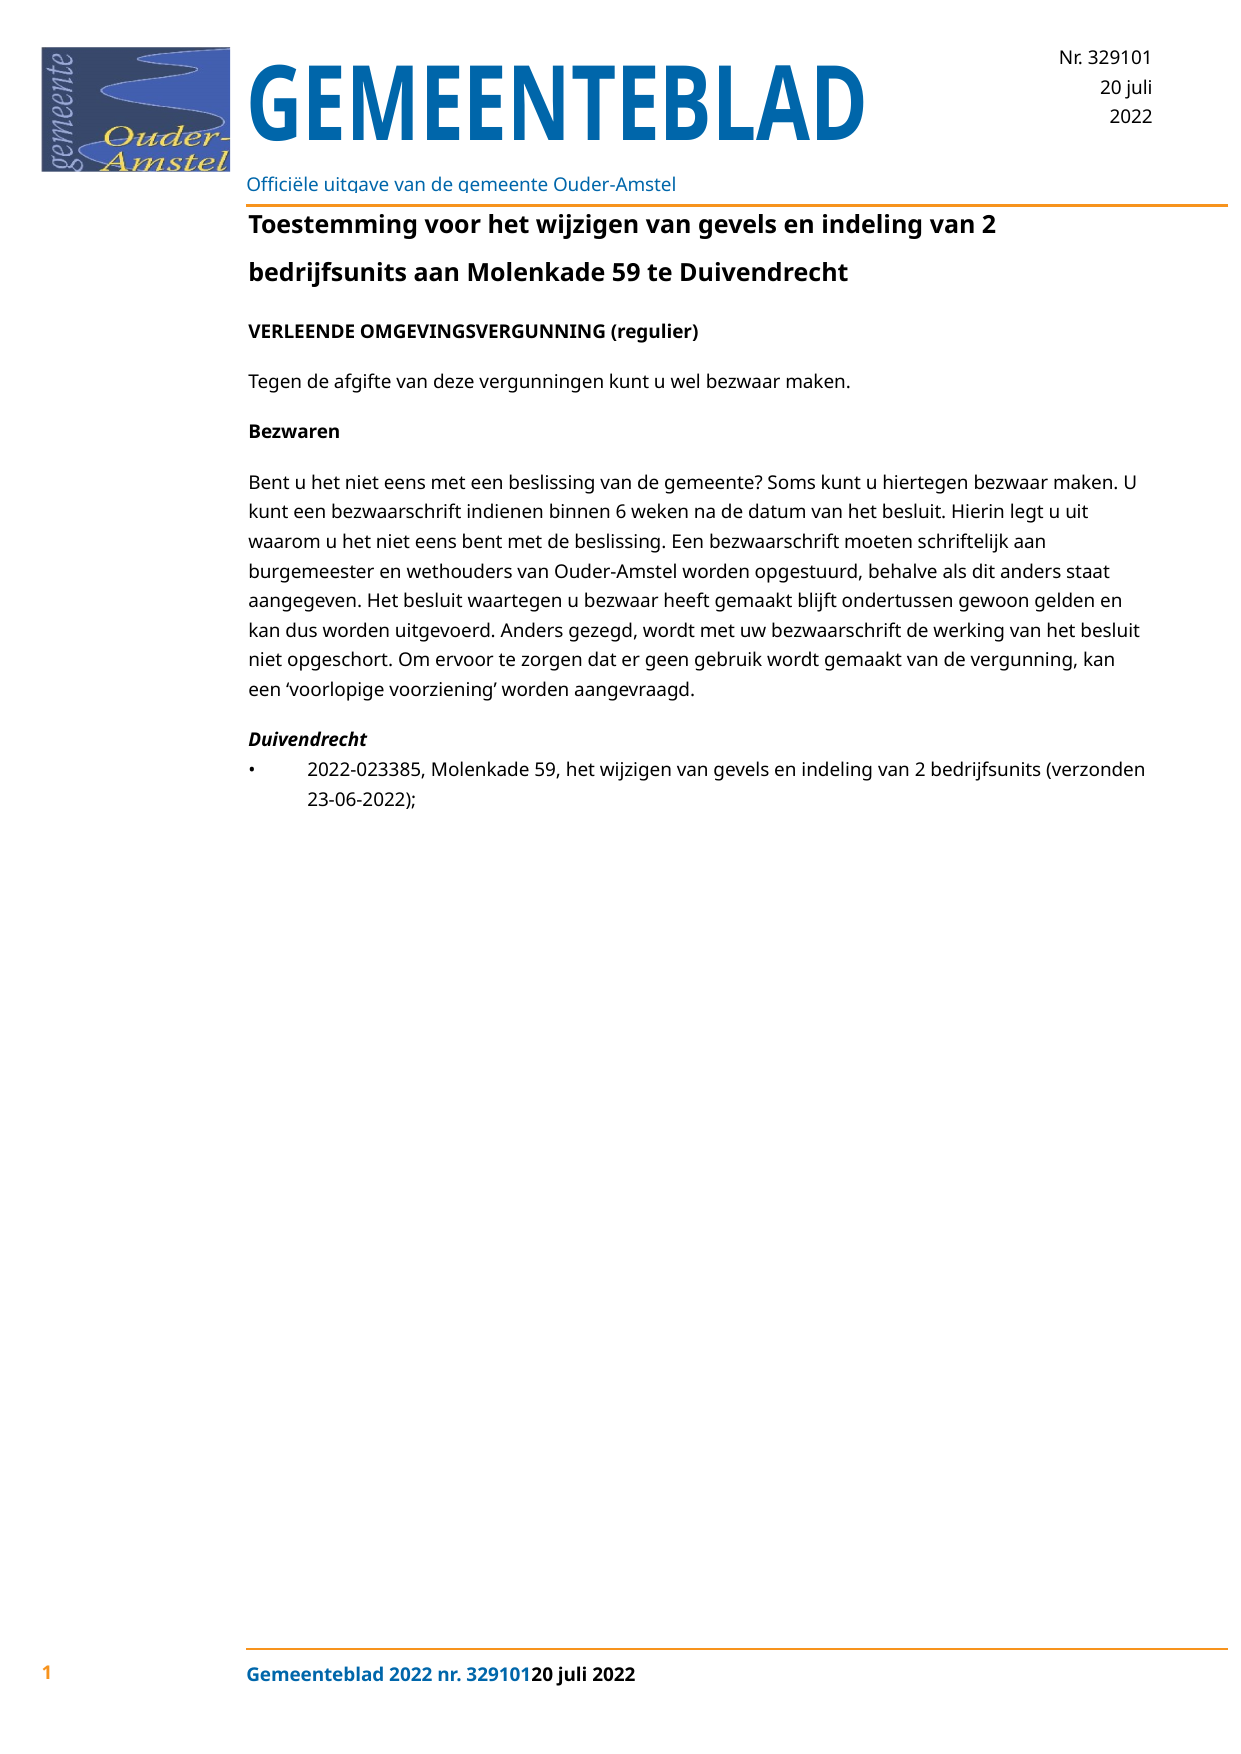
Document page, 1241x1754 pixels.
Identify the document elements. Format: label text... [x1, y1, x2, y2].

list 2022-023385, Molenkade 59, het wijzigen van gevels en indeling van 2 bedrijfsunits (verzonden 23-06-2022); [248, 756, 1152, 812]
text Bent u het niet eens met een beslissing van de gemeente? Soms kunt u hiertegen bezwaar maken. U kunt een bezwaarschrift indienen binnen 6 weken na de datum van het besluit. Hierin legt u uit waarom u het niet eens bent met de beslissing. Een bezwaarschrift moeten schriftelijk aan burgemeester en wethouders van Ouder-Amstel worden opgestuurd, behalve als dit anders staat aangegeven. Het besluit waartegen u bezwaar heeft gemaakt blijft ondertussen gewoon gelden en kan dus worden uitgevoerd. Anders gezegd, wordt met uw bezwaarschrift de werking van het besluit niet opgeschort. Om ervoor te zorgen dat er geen gebruik wordt gemaakt van de vergunning, kan een ‘voorlopige voorziening’ worden aangevraagd. [248, 469, 1152, 702]
text Toestemming voor het wijzigen van gevels en indeling van 2 bedrijfsunits aan Molenkade 59 te Duivendrecht [248, 207, 1152, 288]
picture [41, 47, 231, 172]
text Tegen de afgifte van deze vergunningen kunt u wel bezwaar maken. [248, 368, 1152, 394]
text Bezwaren [248, 419, 1152, 444]
text Duivendrecht [248, 727, 1152, 752]
text VERLEENDE OMGEVINGSVERGUNNING (regulier) [248, 318, 1152, 344]
